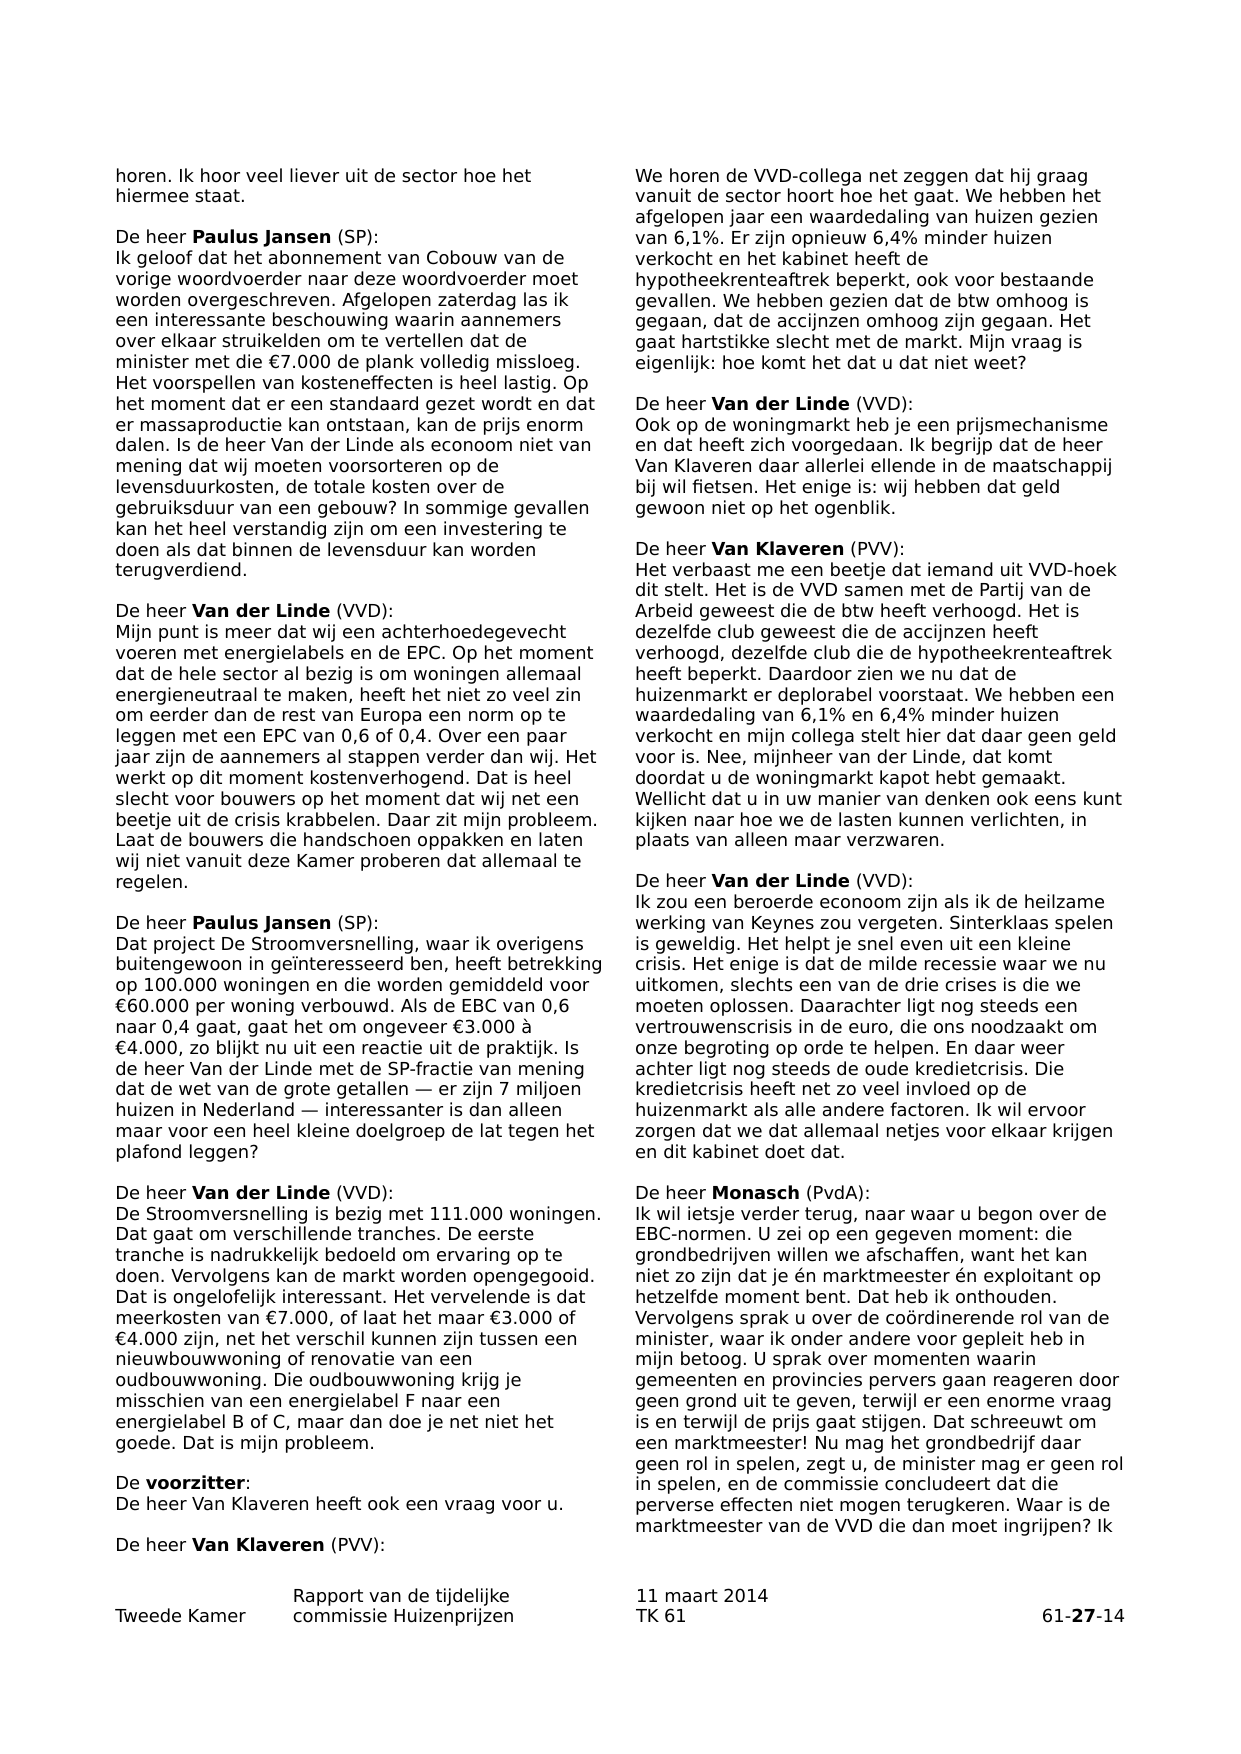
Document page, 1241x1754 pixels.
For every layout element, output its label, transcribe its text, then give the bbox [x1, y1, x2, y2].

text Ik wil ietsje verder terug, naar waar u begon over de EBC-normen. U zei op een gegeven moment: die grondbedrijven willen we afschaffen, want het kan niet zo zijn dat je én marktmeester én exploitant op hetzelfde moment bent. Dat heb ik onthouden. Vervolgens sprak u over de coördinerende rol van de minister, waar ik onder andere voor gepleit heb in mijn betoog. U sprak over momenten waarin gemeenten en provincies pervers gaan reageren door geen grond uit te geven, terwijl er een enorme vraag is en terwijl de prijs gaat stijgen. Dat schreeuwt om een marktmeester! Nu mag het grondbedrijf daar geen rol in spelen, zegt u, de minister mag er geen rol in spelen, en de commissie concludeert dat die perverse effecten niet mogen terugkeren. Waar is de marktmeester van de VVD die dan moet ingrijpen? Ik [635, 1203, 1125, 1537]
text De heer Monasch (PvdA): [635, 1182, 1125, 1203]
text We horen de VVD-collega net zeggen dat hij graag vanuit de sector hoort hoe het gaat. We hebben het afgelopen jaar een waardedaling van huizen gezien van 6,1%. Er zijn opnieuw 6,4% minder huizen verkocht en het kabinet heeft de hypotheekrenteaftrek beperkt, ook voor bestaande gevallen. We hebben gezien dat de btw omhoog is gegaan, dat de accijnzen omhoog zijn gegaan. Het gaat hartstikke slecht met de markt. Mijn vraag is eigenlijk: hoe komt het dat u dat niet weet? [635, 165, 1125, 374]
text De heer Van der Linde (VVD): [115, 1182, 605, 1203]
text De Stroomversnelling is bezig met 111.000 woningen. Dat gaat om verschillende tranches. De eerste tranche is nadrukkelijk bedoeld om ervaring op te doen. Vervolgens kan de markt worden opengegooid. Dat is ongelofelijk interessant. Het vervelende is dat meerkosten van €7.000, of laat het maar €3.000 of €4.000 zijn, net het verschil kunnen zijn tussen een nieuwbouwwoning of renovatie van een oudbouwwoning. Die oudbouwwoning krijg je misschien van een energielabel F naar een energielabel B of C, maar dan doe je net niet het goede. Dat is mijn probleem. [115, 1203, 605, 1453]
text De heer Paulus Jansen (SP): [115, 913, 605, 933]
text De voorzitter: [115, 1473, 605, 1494]
text horen. Ik hoor veel liever uit de sector hoe het hiermee staat. [115, 165, 605, 207]
text Ook op de woningmarkt heb je een prijsmechanisme en dat heeft zich voorgedaan. Ik begrijp dat de heer Van Klaveren daar allerlei ellende in de maatschappij bij wil fietsen. Het enige is: wij hebben dat geld gewoon niet op het ogenblik. [635, 414, 1125, 518]
text De heer Van der Linde (VVD): [115, 601, 605, 622]
text Ik zou een beroerde econoom zijn als ik de heilzame werking van Keynes zou vergeten. Sinterklaas spelen is geweldig. Het helpt je snel even uit een kleine crisis. Het enige is dat de milde recessie waar we nu uitkomen, slechts een van de drie crises is die we moeten oplossen. Daarachter ligt nog steeds een vertrouwenscrisis in de euro, die ons noodzaakt om onze begroting op orde te helpen. En daar weer achter ligt nog steeds de oude kredietcrisis. Die kredietcrisis heeft net zo veel invloed op de huizenmarkt als alle andere factoren. Ik wil ervoor zorgen dat we dat allemaal netjes voor elkaar krijgen en dit kabinet doet dat. [635, 892, 1125, 1162]
text De heer Van der Linde (VVD): [635, 871, 1125, 892]
text De heer Van der Linde (VVD): [635, 394, 1125, 414]
text Ik geloof dat het abonnement van Cobouw van de vorige woordvoerder naar deze woordvoerder moet worden overgeschreven. Afgelopen zaterdag las ik een interessante beschouwing waarin aannemers over elkaar struikelden om te vertellen dat de minister met die €7.000 de plank volledig missloeg. Het voorspellen van kosteneffecten is heel lastig. Op het moment dat er een standaard gezet wordt en dat er massaproductie kan ontstaan, kan de prijs enorm dalen. Is de heer Van der Linde als econoom niet van mening dat wij moeten voorsorteren op de levensduurkosten, de totale kosten over de gebruiksduur van een gebouw? In sommige gevallen kan het heel verstandig zijn om een investering te doen als dat binnen de levensduur kan worden terugverdiend. [115, 248, 605, 581]
text De heer Van Klaveren heeft ook een vraag voor u. [115, 1494, 605, 1515]
text De heer Van Klaveren (PVV): [115, 1535, 605, 1556]
text Dat project De Stroomversnelling, waar ik overigens buitengewoon in geïnteresseerd ben, heeft betrekking op 100.000 woningen en die worden gemiddeld voor €60.000 per woning verbouwd. Als de EBC van 0,6 naar 0,4 gaat, gaat het om ongeveer €3.000 à €4.000, zo blijkt nu uit een reactie uit de praktijk. Is de heer Van der Linde met de SP-fractie van mening dat de wet van de grote getallen — er zijn 7 miljoen huizen in Nederland — interessanter is dan alleen maar voor een heel kleine doelgroep de lat tegen het plafond leggen? [115, 933, 605, 1162]
text Mijn punt is meer dat wij een achterhoedegevecht voeren met energielabels en de EPC. Op het moment dat de hele sector al bezig is om woningen allemaal energieneutraal te maken, heeft het niet zo veel zin om eerder dan de rest van Europa een norm op te leggen met een EPC van 0,6 of 0,4. Over een paar jaar zijn de aannemers al stappen verder dan wij. Het werkt op dit moment kostenverhogend. Dat is heel slecht voor bouwers op het moment dat wij net een beetje uit de crisis krabbelen. Daar zit mijn probleem. Laat de bouwers die handschoen oppakken en laten wij niet vanuit deze Kamer proberen dat allemaal te regelen. [115, 622, 605, 893]
text De heer Van Klaveren (PVV): [635, 538, 1125, 559]
text Het verbaast me een beetje dat iemand uit VVD-hoek dit stelt. Het is de VVD samen met de Partij van de Arbeid geweest die de btw heeft verhoogd. Het is dezelfde club geweest die de accijnzen heeft verhoogd, dezelfde club die de hypotheekrenteaftrek heeft beperkt. Daardoor zien we nu dat de huizenmarkt er deplorabel voorstaat. We hebben een waardedaling van 6,1% en 6,4% minder huizen verkocht en mijn collega stelt hier dat daar geen geld voor is. Nee, mijnheer van der Linde, dat komt doordat u de woningmarkt kapot hebt gemaakt. Wellicht dat u in uw manier van denken ook eens kunt kijken naar hoe we de lasten kunnen verlichten, in plaats van alleen maar verzwaren. [635, 559, 1125, 851]
text De heer Paulus Jansen (SP): [115, 227, 605, 248]
